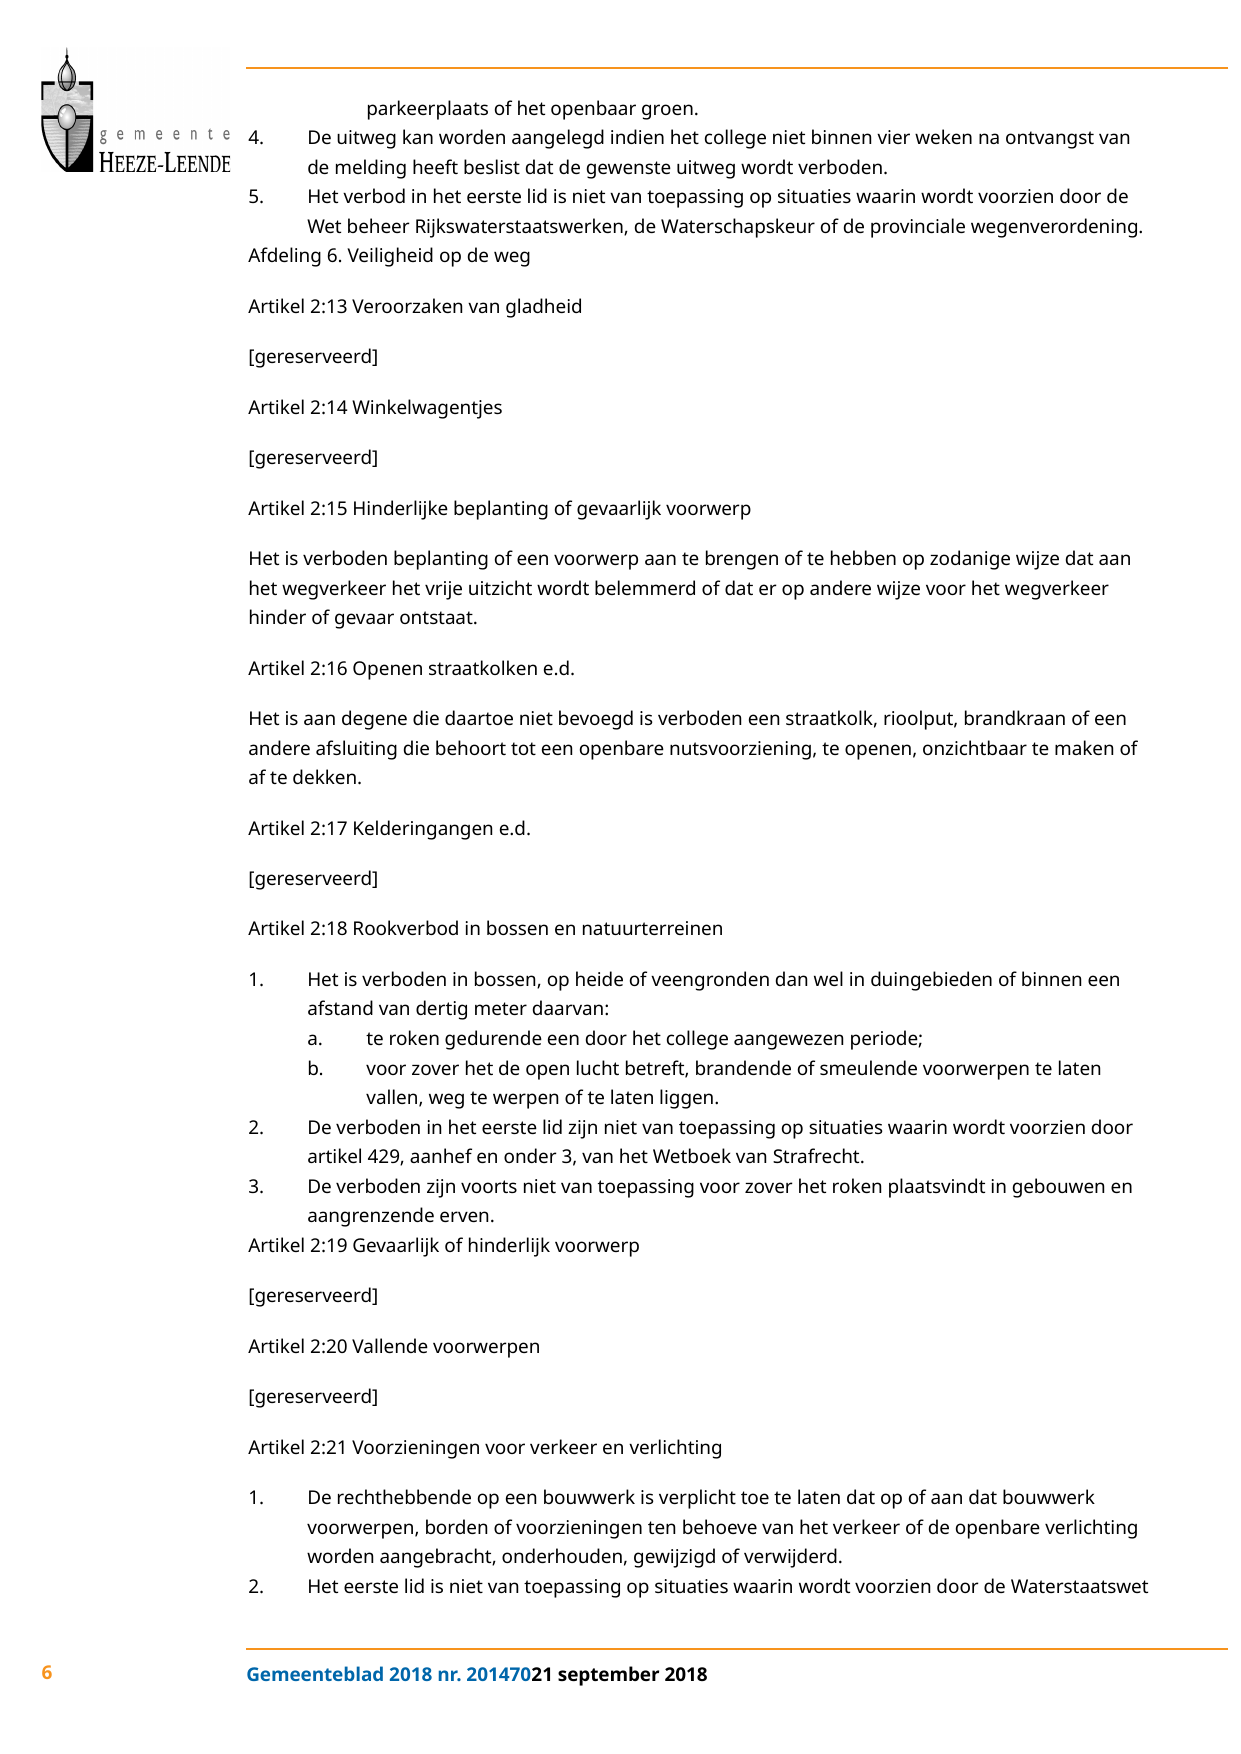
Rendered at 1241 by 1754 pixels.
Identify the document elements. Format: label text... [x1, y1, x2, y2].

list Het verbod in het eerste lid is niet van toepassing op situaties waarin wordt voorzien door de Wet beheer Rijkswaterstaatswerken, de Waterschapskeur of de provinciale wegenverordening. [248, 183, 1152, 239]
text Artikel 2:13 Veroorzaken van gladheid [248, 293, 1152, 319]
text [gereserveerd] [248, 1283, 1152, 1308]
list Het eerste lid is niet van toepassing op situaties waarin wordt voorzien door de Waterstaatswet [248, 1573, 1152, 1599]
text Artikel 2:14 Winkelwagentjes [248, 394, 1152, 420]
text Afdeling 6. Veiligheid op de weg [248, 243, 1152, 268]
list Het is verboden in bossen, op heide of veengronden dan wel in duingebieden of binnen een afstand van dertig meter daarvan: [248, 966, 1152, 1021]
text Artikel 2:19 Gevaarlijk of hinderlijk voorwerp [248, 1232, 1152, 1258]
text Artikel 2:16 Openen straatkolken e.d. [248, 655, 1152, 681]
text Artikel 2:18 Rookverbod in bossen en natuurterreinen [248, 916, 1152, 941]
list De verboden zijn voorts niet van toepassing voor zover het roken plaatsvindt in gebouwen en aangrenzende erven. [248, 1173, 1152, 1228]
text [gereserveerd] [248, 1383, 1152, 1409]
text Artikel 2:21 Voorzieningen voor verkeer en verlichting [248, 1434, 1152, 1460]
text Het is aan degene die daartoe niet bevoegd is verboden een straatkolk, rioolput, brandkraan of een andere afsluiting die behoort tot een openbare nutsvoorziening, te openen, onzichtbaar te maken of af te dekken. [248, 705, 1152, 790]
text [gereserveerd] [248, 343, 1152, 369]
list voor zover het de open lucht betreft, brandende of smeulende voorwerpen te laten vallen, weg te werpen of te laten liggen. [307, 1055, 1152, 1110]
list De uitweg kan worden aangelegd indien het college niet binnen vier weken na ontvangst van de melding heeft beslist dat de gewenste uitweg wordt verboden. [248, 124, 1152, 180]
picture [41, 47, 231, 172]
text Artikel 2:17 Kelderingangen e.d. [248, 815, 1152, 841]
list parkeerplaats of het openbaar groen. [307, 95, 1152, 121]
text Het is verboden beplanting of een voorwerp aan te brengen of te hebben op zodanige wijze dat aan het wegverkeer het vrije uitzicht wordt belemmerd of dat er op andere wijze voor het wegverkeer hinder of gevaar ontstaat. [248, 545, 1152, 630]
list De rechthebbende op een bouwwerk is verplicht toe te laten dat op of aan dat bouwwerk voorwerpen, borden of voorzieningen ten behoeve van het verkeer of de openbare verlichting worden aangebracht, onderhouden, gewijzigd of verwijderd. [248, 1484, 1152, 1569]
text [gereserveerd] [248, 865, 1152, 891]
list De verboden in het eerste lid zijn niet van toepassing op situaties waarin wordt voorzien door artikel 429, aanhef en onder 3, van het Wetboek van Strafrecht. [248, 1114, 1152, 1169]
text [gereserveerd] [248, 444, 1152, 470]
list te roken gedurende een door het college aangewezen periode; [307, 1025, 1152, 1051]
text Artikel 2:15 Hinderlijke beplanting of gevaarlijk voorwerp [248, 495, 1152, 521]
text Artikel 2:20 Vallende voorwerpen [248, 1333, 1152, 1359]
